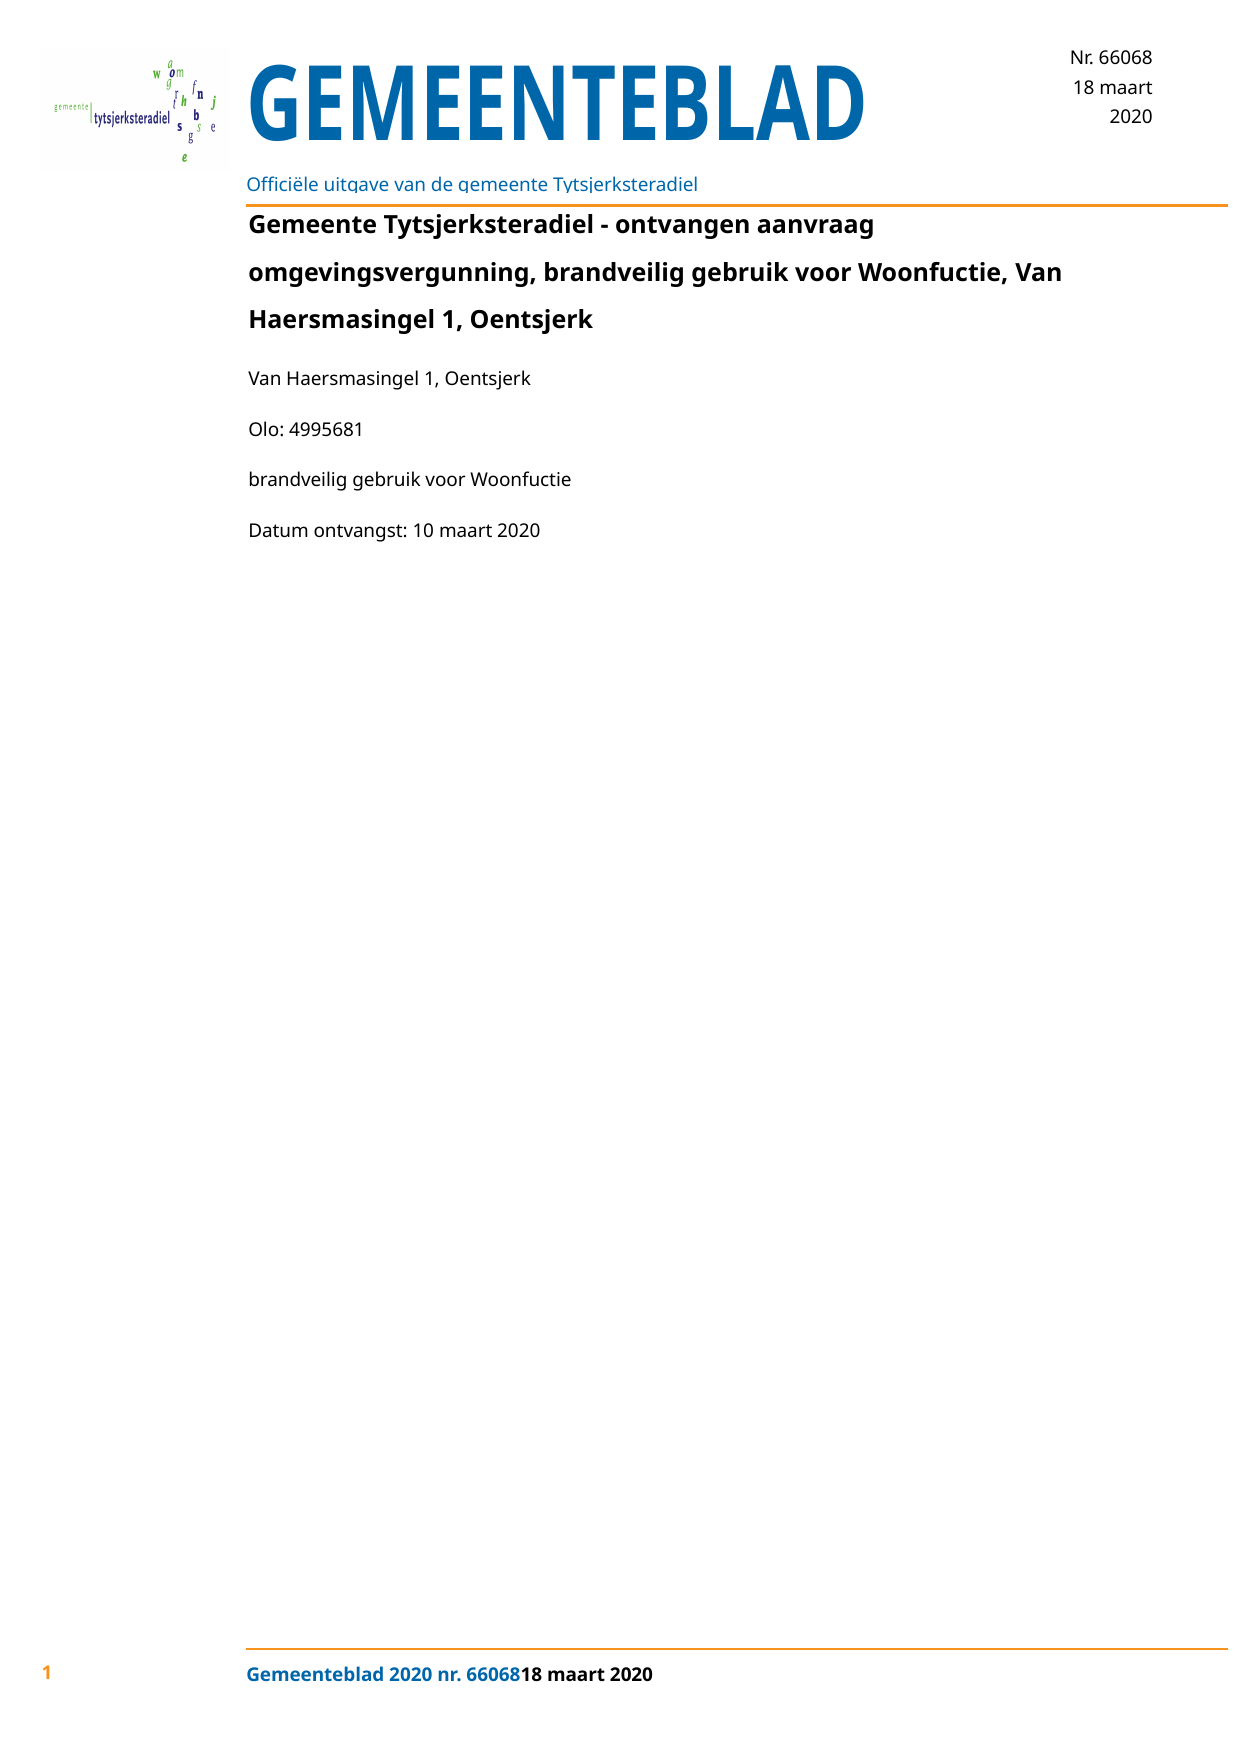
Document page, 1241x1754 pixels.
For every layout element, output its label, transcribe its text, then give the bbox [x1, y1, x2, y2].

text Datum ontvangst: 10 maart 2020 [248, 517, 1152, 542]
text Gemeente Tytsjerksteradiel - ontvangen aanvraag omgevingsvergunning, brandveilig gebruik voor Woonfuctie, Van Haersmasingel 1, Oentsjerk [248, 207, 1152, 336]
text Olo: 4995681 [248, 416, 1152, 442]
picture [41, 47, 231, 172]
text Van Haersmasingel 1, Oentsjerk [248, 366, 1152, 391]
text brandveilig gebruik voor Woonfuctie [248, 466, 1152, 492]
